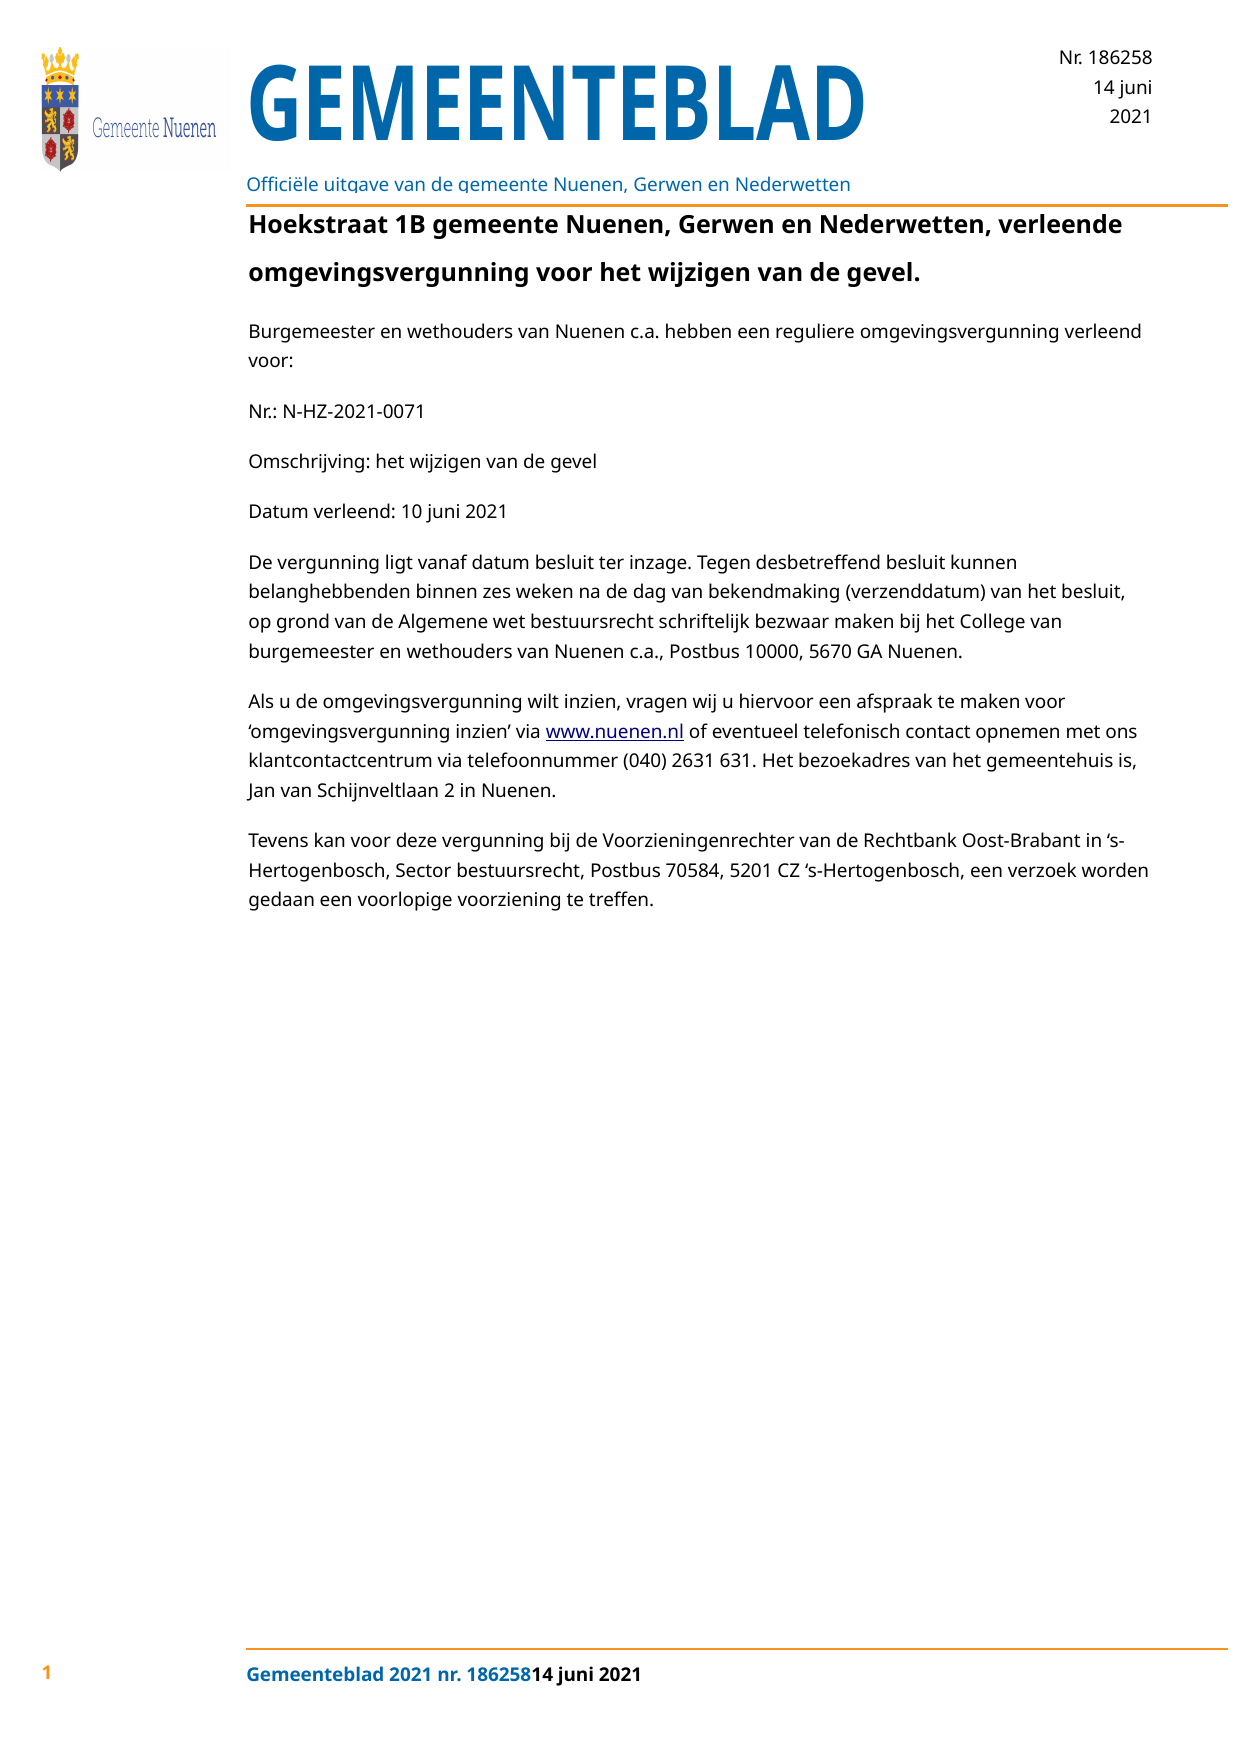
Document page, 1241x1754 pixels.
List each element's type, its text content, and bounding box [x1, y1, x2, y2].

text Burgemeester en wethouders van Nuenen c.a. hebben een reguliere omgevingsvergunning verleend voor: [248, 318, 1152, 373]
text Tevens kan voor deze vergunning bij de Voorzieningenrechter van de Rechtbank Oost-Brabant in ‘s-Hertogenbosch, Sector bestuursrecht, Postbus 70584, 5201 CZ ‘s-Hertogenbosch, een verzoek worden gedaan een voorlopige voorziening te treffen. [248, 827, 1152, 912]
text Hoekstraat 1B gemeente Nuenen, Gerwen en Nederwetten, verleende omgevingsvergunning voor het wijzigen van de gevel. [248, 207, 1152, 288]
text Als u de omgevingsvergunning wilt inzien, vragen wij u hiervoor een afspraak te maken voor ‘omgevingsvergunning inzien’ via www.nuenen.nl of eventueel telefonisch contact opnemen met ons klantcontactcentrum via telefoonnummer (040) 2631 631. Het bezoekadres van het gemeentehuis is, Jan van Schijnveltlaan 2 in Nuenen. [248, 688, 1152, 803]
picture [41, 47, 231, 172]
text Nr.: N-HZ-2021-0071 [248, 398, 1152, 424]
text Datum verleend: 10 juni 2021 [248, 499, 1152, 524]
text Omschrijving: het wijzigen van de gevel [248, 448, 1152, 474]
text De vergunning ligt vanaf datum besluit ter inzage. Tegen desbetreffend besluit kunnen belanghebbenden binnen zes weken na de dag van bekendmaking (verzenddatum) van het besluit, op grond van de Algemene wet bestuursrecht schriftelijk bezwaar maken bij het College van burgemeester en wethouders van Nuenen c.a., Postbus 10000, 5670 GA Nuenen. [248, 549, 1152, 664]
